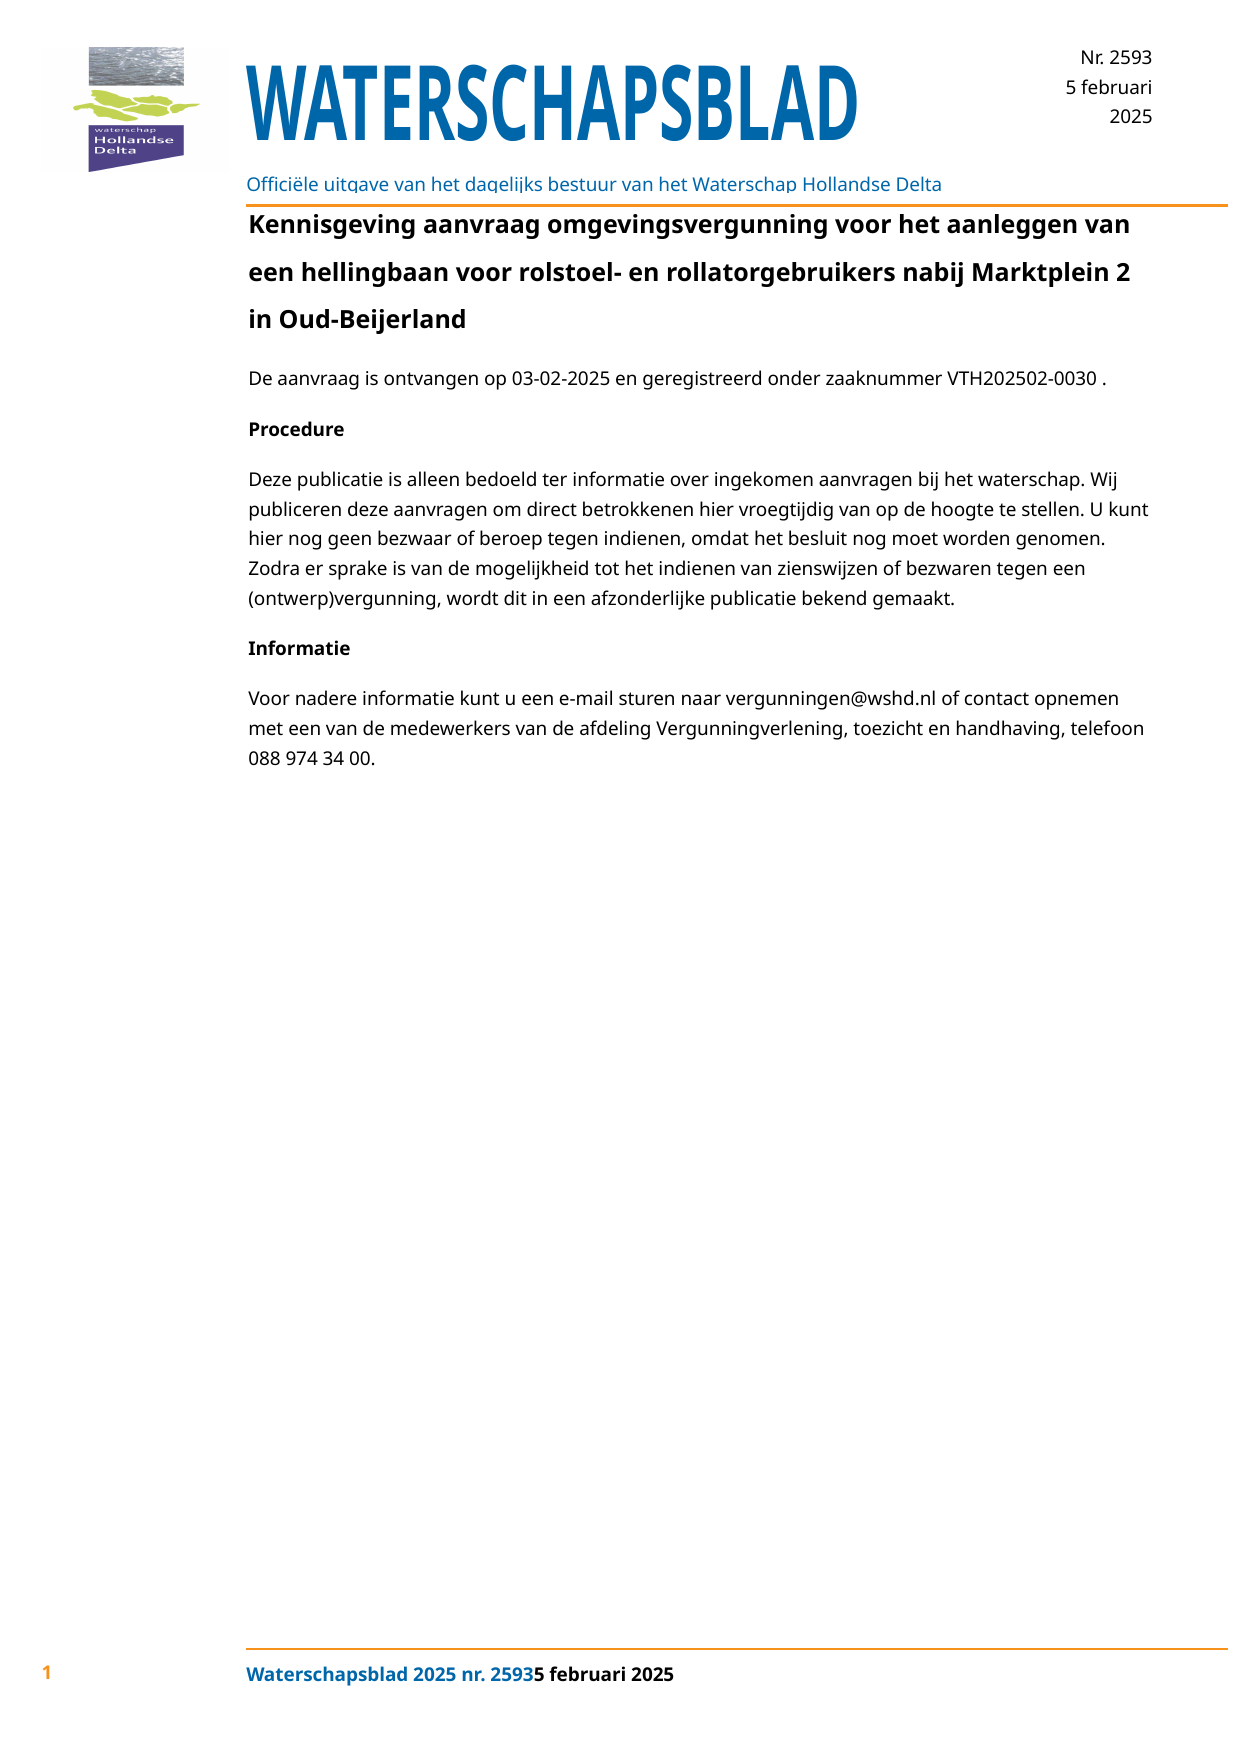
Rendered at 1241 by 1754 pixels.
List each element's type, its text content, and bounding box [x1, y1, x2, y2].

picture [41, 47, 231, 172]
text Informatie [248, 635, 1152, 661]
text De aanvraag is ontvangen op 03-02-2025 en geregistreerd onder zaaknummer VTH202502-0030 . [248, 366, 1152, 391]
text Kennisgeving aanvraag omgevingsvergunning voor het aanleggen van een hellingbaan voor rolstoel- en rollatorgebruikers nabij Marktplein 2 in Oud-Beijerland [248, 207, 1152, 336]
text Procedure [248, 416, 1152, 442]
text Deze publicatie is alleen bedoeld ter informatie over ingekomen aanvragen bij het waterschap. Wij publiceren deze aanvragen om direct betrokkenen hier vroegtijdig van op de hoogte te stellen. U kunt hier nog geen bezwaar of beroep tegen indienen, omdat het besluit nog moet worden genomen. Zodra er sprake is van de mogelijkheid tot het indienen van zienswijzen of bezwaren tegen een (ontwerp)vergunning, wordt dit in een afzonderlijke publicatie bekend gemaakt. [248, 466, 1152, 610]
text Voor nadere informatie kunt u een e-mail sturen naar vergunningen@wshd.nl of contact opnemen met een van de medewerkers van de afdeling Vergunningverlening, toezicht en handhaving, telefoon 088 974 34 00. [248, 686, 1152, 770]
